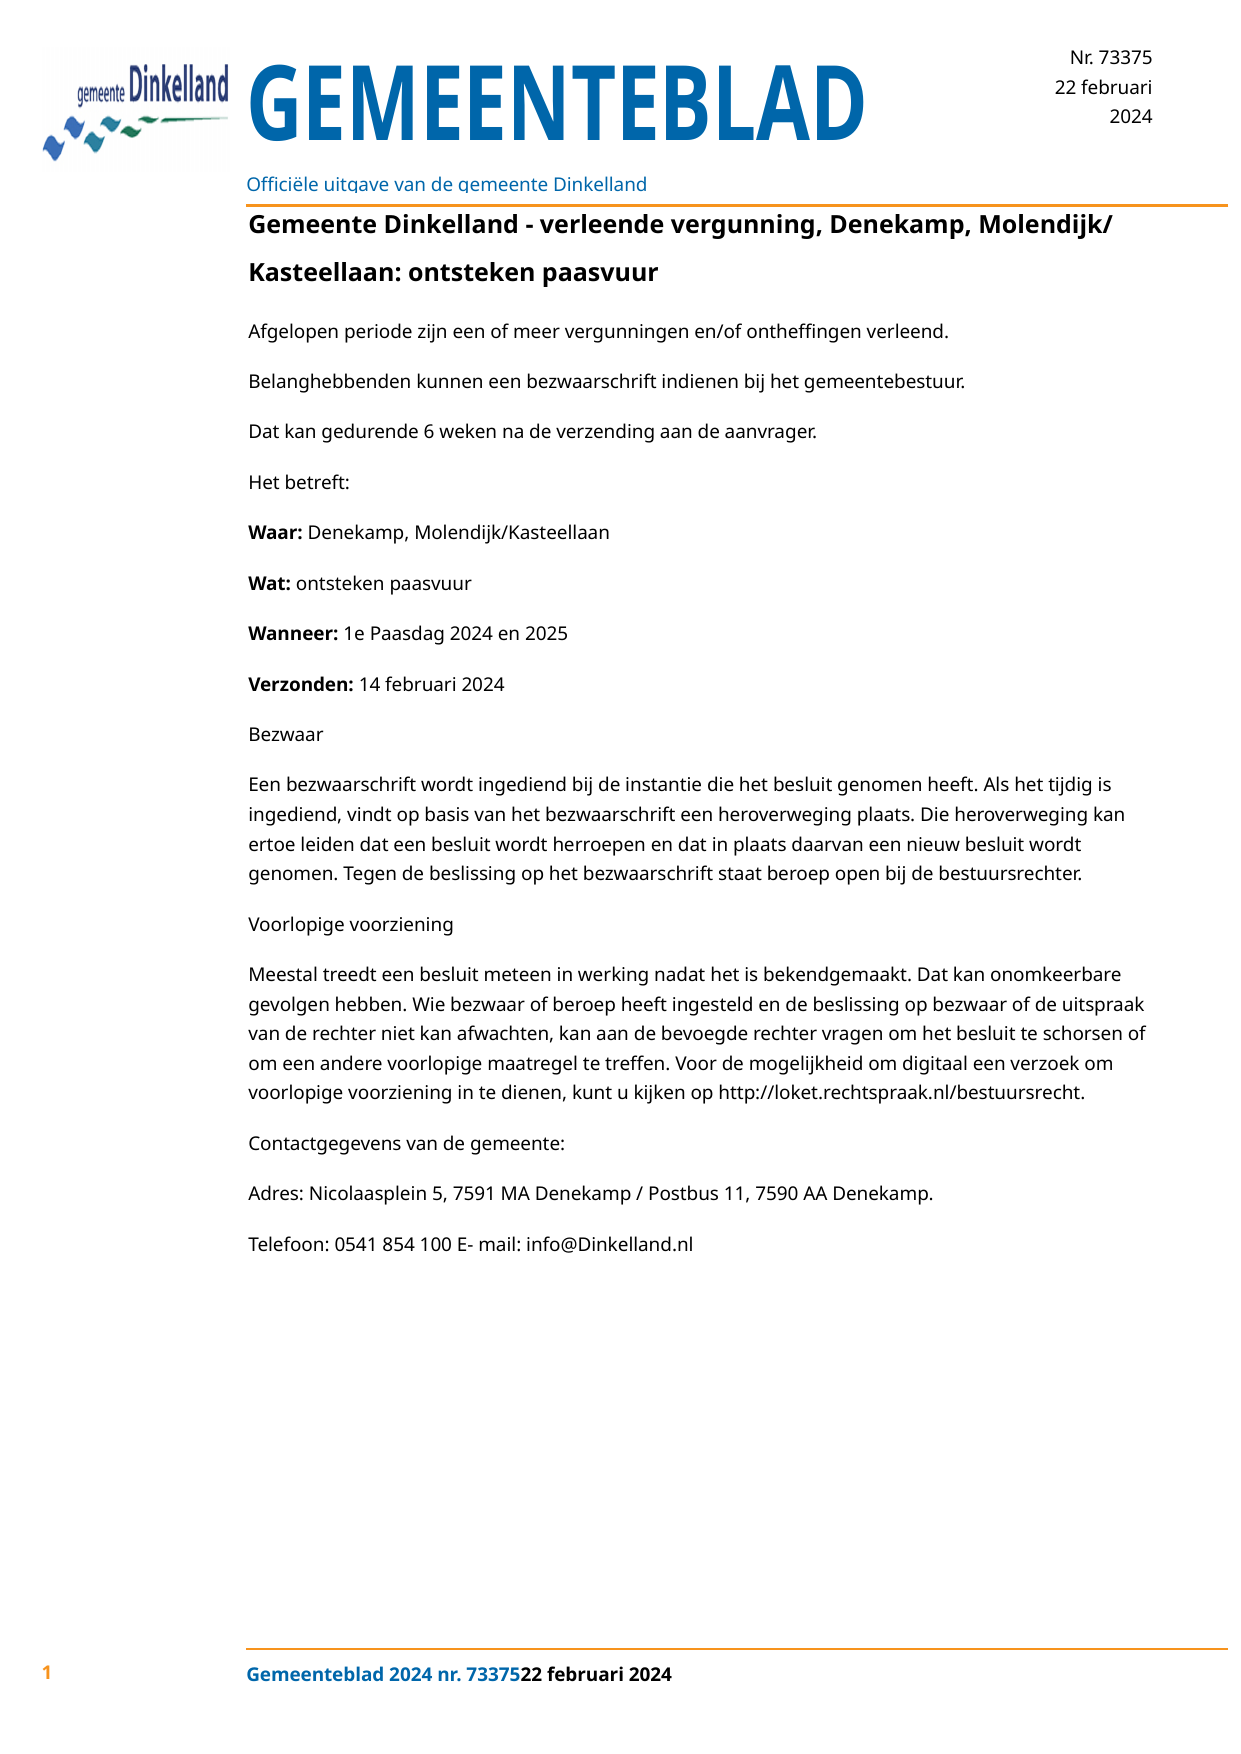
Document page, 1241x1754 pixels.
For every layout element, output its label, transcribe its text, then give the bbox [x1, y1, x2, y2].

text Wanneer: 1e Paasdag 2024 en 2025 [248, 620, 1152, 646]
text Contactgegevens van de gemeente: [248, 1130, 1152, 1156]
text Voorlopige voorziening [248, 911, 1152, 937]
text Belanghebbenden kunnen een bezwaarschrift indienen bij het gemeentebestuur. [248, 368, 1152, 394]
text Dat kan gedurende 6 weken na de verzending aan de aanvrager. [248, 419, 1152, 444]
text Gemeente Dinkelland - verleende vergunning, Denekamp, Molendijk/ Kasteellaan: ontsteken paasvuur [248, 207, 1152, 288]
text Afgelopen periode zijn een of meer vergunningen en/of ontheffingen verleend. [248, 318, 1152, 344]
picture [41, 47, 231, 172]
text Bezwaar [248, 721, 1152, 747]
text Telefoon: 0541 854 100 E- mail: info@Dinkelland.nl [248, 1231, 1152, 1257]
text Verzonden: 14 februari 2024 [248, 671, 1152, 697]
text Wat: ontsteken paasvuur [248, 570, 1152, 596]
text Adres: Nicolaasplein 5, 7591 MA Denekamp / Postbus 11, 7590 AA Denekamp. [248, 1180, 1152, 1206]
text Waar: Denekamp, Molendijk/Kasteellaan [248, 519, 1152, 545]
text Meestal treedt een besluit meteen in werking nadat het is bekendgemaakt. Dat kan onomkeerbare gevolgen hebben. Wie bezwaar of beroep heeft ingesteld en de beslissing op bezwaar of de uitspraak van de rechter niet kan afwachten, kan aan de bevoegde rechter vragen om het besluit te schorsen of om een andere voorlopige maatregel te treffen. Voor de mogelijkheid om digitaal een verzoek om voorlopige voorziening in te dienen, kunt u kijken op http://loket.rechtspraak.nl/bestuursrecht. [248, 961, 1152, 1105]
text Een bezwaarschrift wordt ingediend bij de instantie die het besluit genomen heeft. Als het tijdig is ingediend, vindt op basis van het bezwaarschrift een heroverweging plaats. Die heroverweging kan ertoe leiden dat een besluit wordt herroepen en dat in plaats daarvan een nieuw besluit wordt genomen. Tegen de beslissing op het bezwaarschrift staat beroep open bij de bestuursrechter. [248, 772, 1152, 886]
text Het betreft: [248, 469, 1152, 495]
